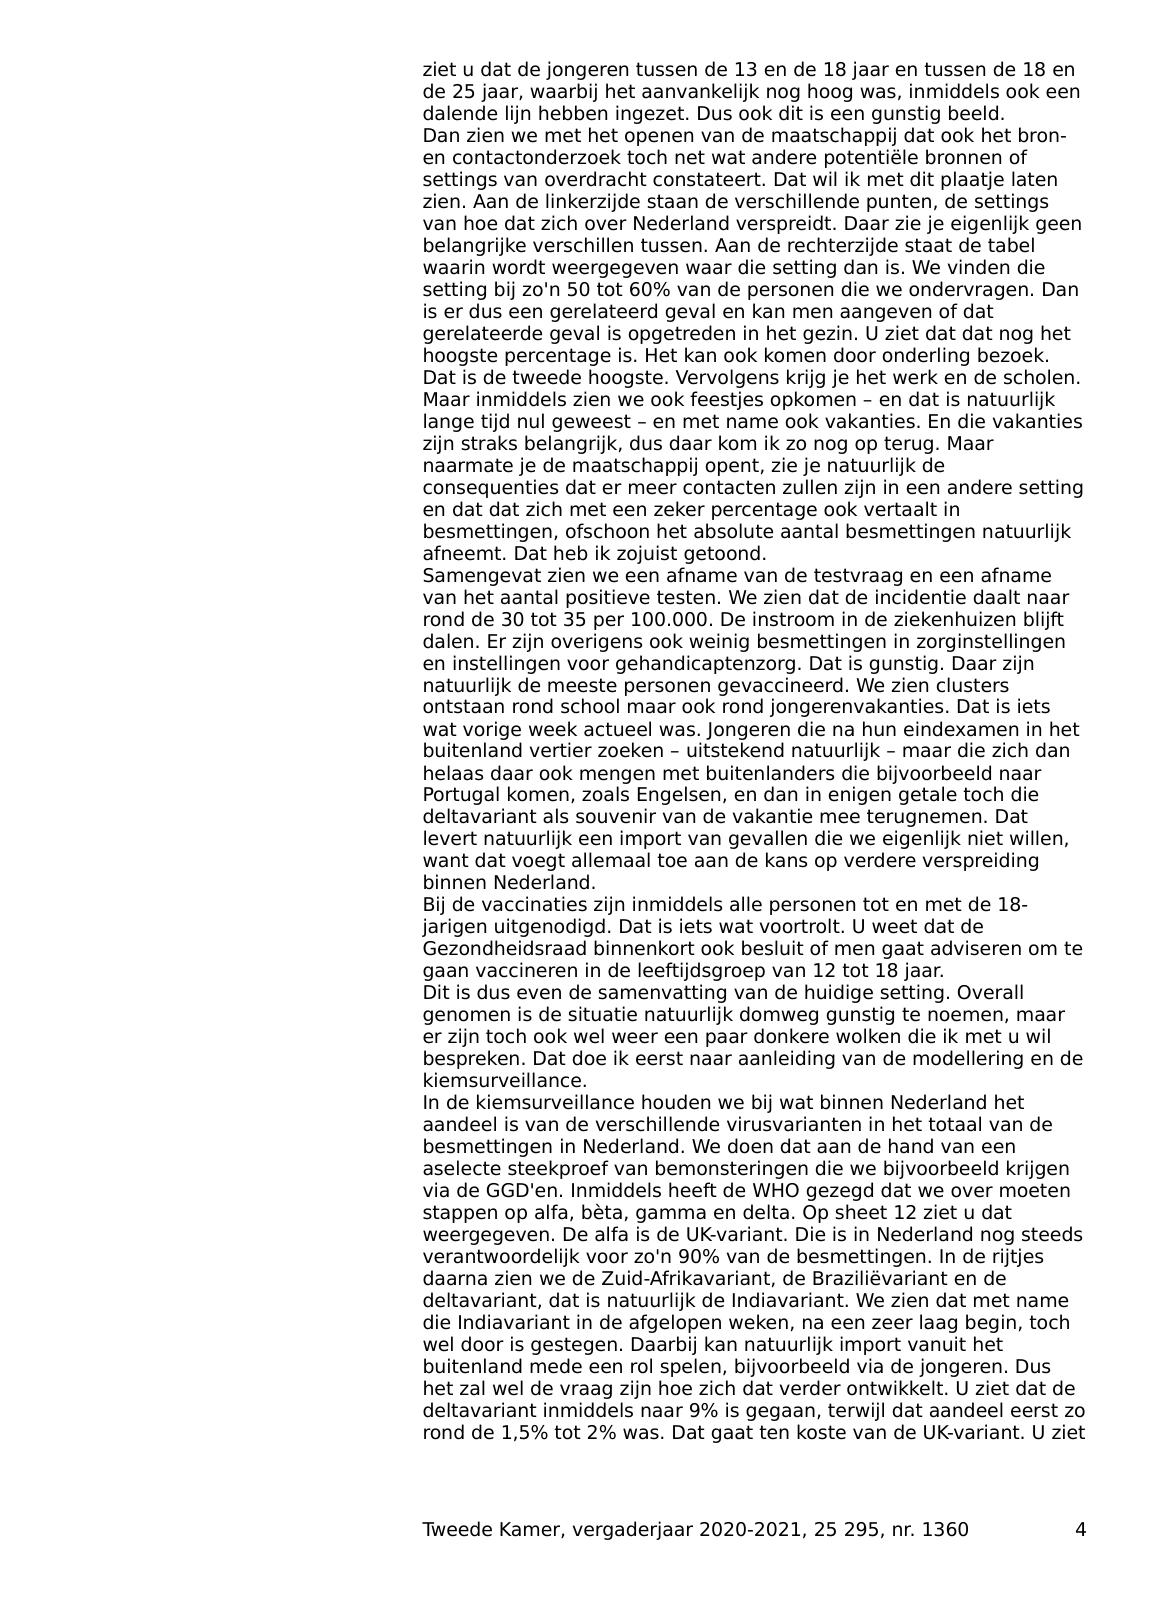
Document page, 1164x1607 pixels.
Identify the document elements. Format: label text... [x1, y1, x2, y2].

text Dan zien we met het openen van de maatschappij dat ook het bron- en contactonderzoek toch net wat andere potentiële bronnen of settings van overdracht constateert. Dat wil ik met dit plaatje laten zien. Aan de linkerzijde staan de verschillende punten, de settings van hoe dat zich over Nederland verspreidt. Daar zie je eigenlijk geen belangrijke verschillen tussen. Aan de rechterzijde staat de tabel waarin wordt weergegeven waar die setting dan is. We vinden die setting bij zo'n 50 tot 60% van de personen die we ondervragen. Dan is er dus een gerelateerd geval en kan men aangeven of dat gerelateerde geval is opgetreden in het gezin. U ziet dat dat nog het hoogste percentage is. Het kan ook komen door onderling bezoek. Dat is de tweede hoogste. Vervolgens krijg je het werk en de scholen. Maar inmiddels zien we ook feestjes opkomen – en dat is natuurlijk lange tijd nul geweest – en met name ook vakanties. En die vakanties zijn straks belangrijk, dus daar kom ik zo nog op terug. Maar naarmate je de maatschappij opent, zie je natuurlijk de consequenties dat er meer contacten zullen zijn in een andere setting en dat dat zich met een zeker percentage ook vertaalt in besmettingen, ofschoon het absolute aantal besmettingen natuurlijk afneemt. Dat heb ik zojuist getoond. [422, 125, 1087, 564]
text Bij de vaccinaties zijn inmiddels alle personen tot en met de 18-jarigen uitgenodigd. Dat is iets wat voortrolt. U weet dat de Gezondheidsraad binnenkort ook besluit of men gaat adviseren om te gaan vaccineren in de leeftijdsgroep van 12 tot 18 jaar. [422, 894, 1087, 982]
text Samengevat zien we een afname van de testvraag en een afname van het aantal positieve testen. We zien dat de incidentie daalt naar rond de 30 tot 35 per 100.000. De instroom in de ziekenhuizen blijft dalen. Er zijn overigens ook weinig besmettingen in zorginstellingen en instellingen voor gehandicaptenzorg. Dat is gunstig. Daar zijn natuurlijk de meeste personen gevaccineerd. We zien clusters ontstaan rond school maar ook rond jongerenvakanties. Dat is iets wat vorige week actueel was. Jongeren die na hun eindexamen in het buitenland vertier zoeken – uitstekend natuurlijk – maar die zich dan helaas daar ook mengen met buitenlanders die bijvoorbeeld naar Portugal komen, zoals Engelsen, en dan in enigen getale toch die deltavariant als souvenir van de vakantie mee terugnemen. Dat levert natuurlijk een import van gevallen die we eigenlijk niet willen, want dat voegt allemaal toe aan de kans op verdere verspreiding binnen Nederland. [422, 564, 1087, 894]
text In de kiemsurveillance houden we bij wat binnen Nederland het aandeel is van de verschillende virusvarianten in het totaal van de besmettingen in Nederland. We doen dat aan de hand van een aselecte steekproef van bemonsteringen die we bijvoorbeeld krijgen via de GGD'en. Inmiddels heeft de WHO gezegd dat we over moeten stappen op alfa, bèta, gamma en delta. Op sheet 12 ziet u dat weergegeven. De alfa is de UK-variant. Die is in Nederland nog steeds verantwoordelijk voor zo'n 90% van de besmettingen. In de rijtjes daarna zien we de Zuid-Afrikavariant, de Braziliëvariant en de deltavariant, dat is natuurlijk de Indiavariant. We zien dat met name die Indiavariant in de afgelopen weken, na een zeer laag begin, toch wel door is gestegen. Daarbij kan natuurlijk import vanuit het buitenland mede een rol spelen, bijvoorbeeld via de jongeren. Dus het zal wel de vraag zijn hoe zich dat verder ontwikkelt. U ziet dat de deltavariant inmiddels naar 9% is gegaan, terwijl dat aandeel eerst zo rond de 1,5% tot 2% was. Dat gaat ten koste van de UK-variant. U ziet [422, 1092, 1087, 1444]
text Dit is dus even de samenvatting van de huidige setting. Overall genomen is de situatie natuurlijk domweg gunstig te noemen, maar er zijn toch ook wel weer een paar donkere wolken die ik met u wil bespreken. Dat doe ik eerst naar aanleiding van de modellering en de kiemsurveillance. [422, 982, 1087, 1092]
text ziet u dat de jongeren tussen de 13 en de 18 jaar en tussen de 18 en de 25 jaar, waarbij het aanvankelijk nog hoog was, inmiddels ook een dalende lijn hebben ingezet. Dus ook dit is een gunstig beeld. [422, 59, 1087, 125]
